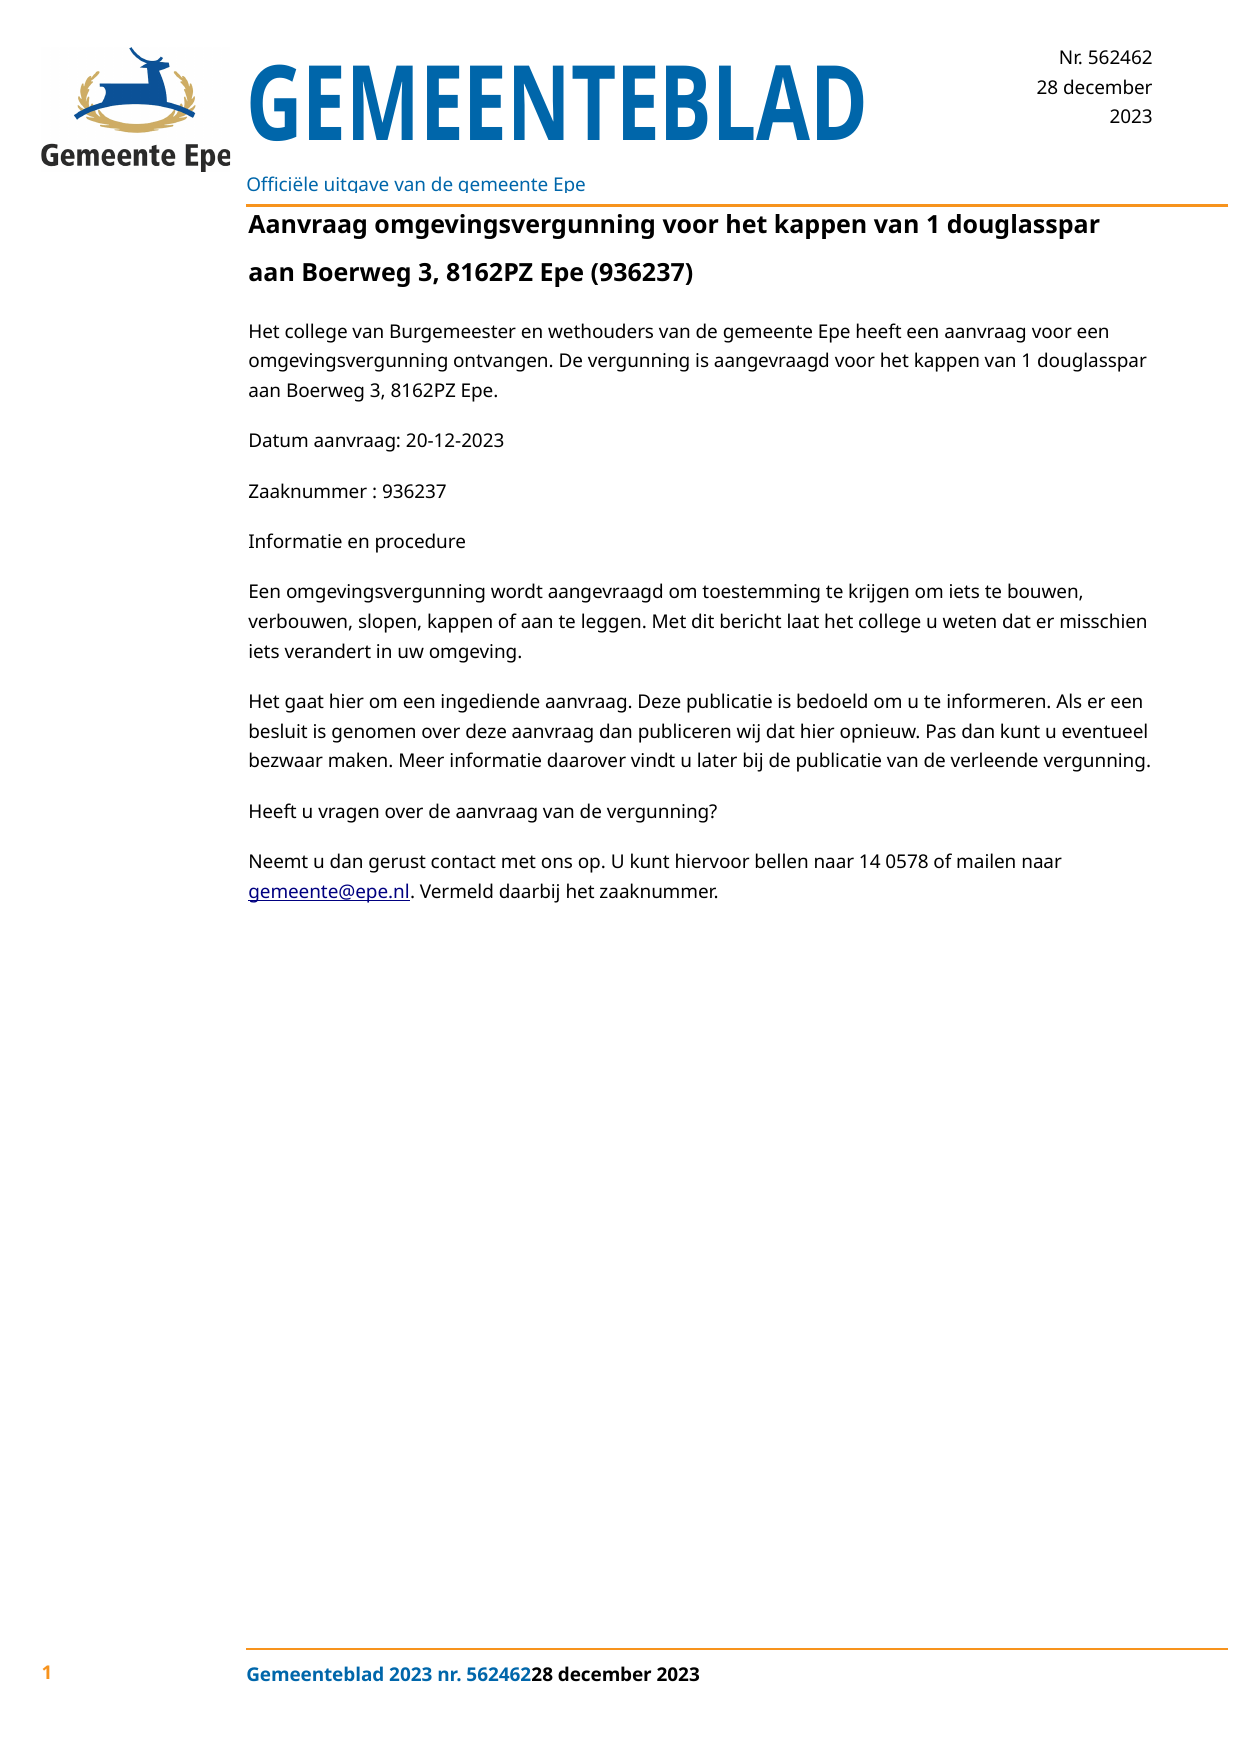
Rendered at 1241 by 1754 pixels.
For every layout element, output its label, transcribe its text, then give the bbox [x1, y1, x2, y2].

text Heeft u vragen over de aanvraag van de vergunning? [248, 798, 1152, 824]
text Zaaknummer : 936237 [248, 478, 1152, 504]
text Informatie en procedure [248, 528, 1152, 554]
text Een omgevingsvergunning wordt aangevraagd om toestemming te krijgen om iets te bouwen, verbouwen, slopen, kappen of aan te leggen. Met dit bericht laat het college u weten dat er misschien iets verandert in uw omgeving. [248, 579, 1152, 664]
picture [41, 47, 231, 172]
text Het college van Burgemeester en wethouders van de gemeente Epe heeft een aanvraag voor een omgevingsvergunning ontvangen. De vergunning is aangevraagd voor het kappen van 1 douglasspar aan Boerweg 3, 8162PZ Epe. [248, 318, 1152, 403]
text Datum aanvraag: 20-12-2023 [248, 427, 1152, 453]
text Aanvraag omgevingsvergunning voor het kappen van 1 douglasspar aan Boerweg 3, 8162PZ Epe (936237) [248, 207, 1152, 288]
text Het gaat hier om een ingediende aanvraag. Deze publicatie is bedoeld om u te informeren. Als er een besluit is genomen over deze aanvraag dan publiceren wij dat hier opnieuw. Pas dan kunt u eventueel bezwaar maken. Meer informatie daarover vindt u later bij de publicatie van de verleende vergunning. [248, 688, 1152, 773]
text Neemt u dan gerust contact met ons op. U kunt hiervoor bellen naar 14 0578 of mailen naar gemeente@epe.nl. Vermeld daarbij het zaaknummer. [248, 848, 1152, 904]
